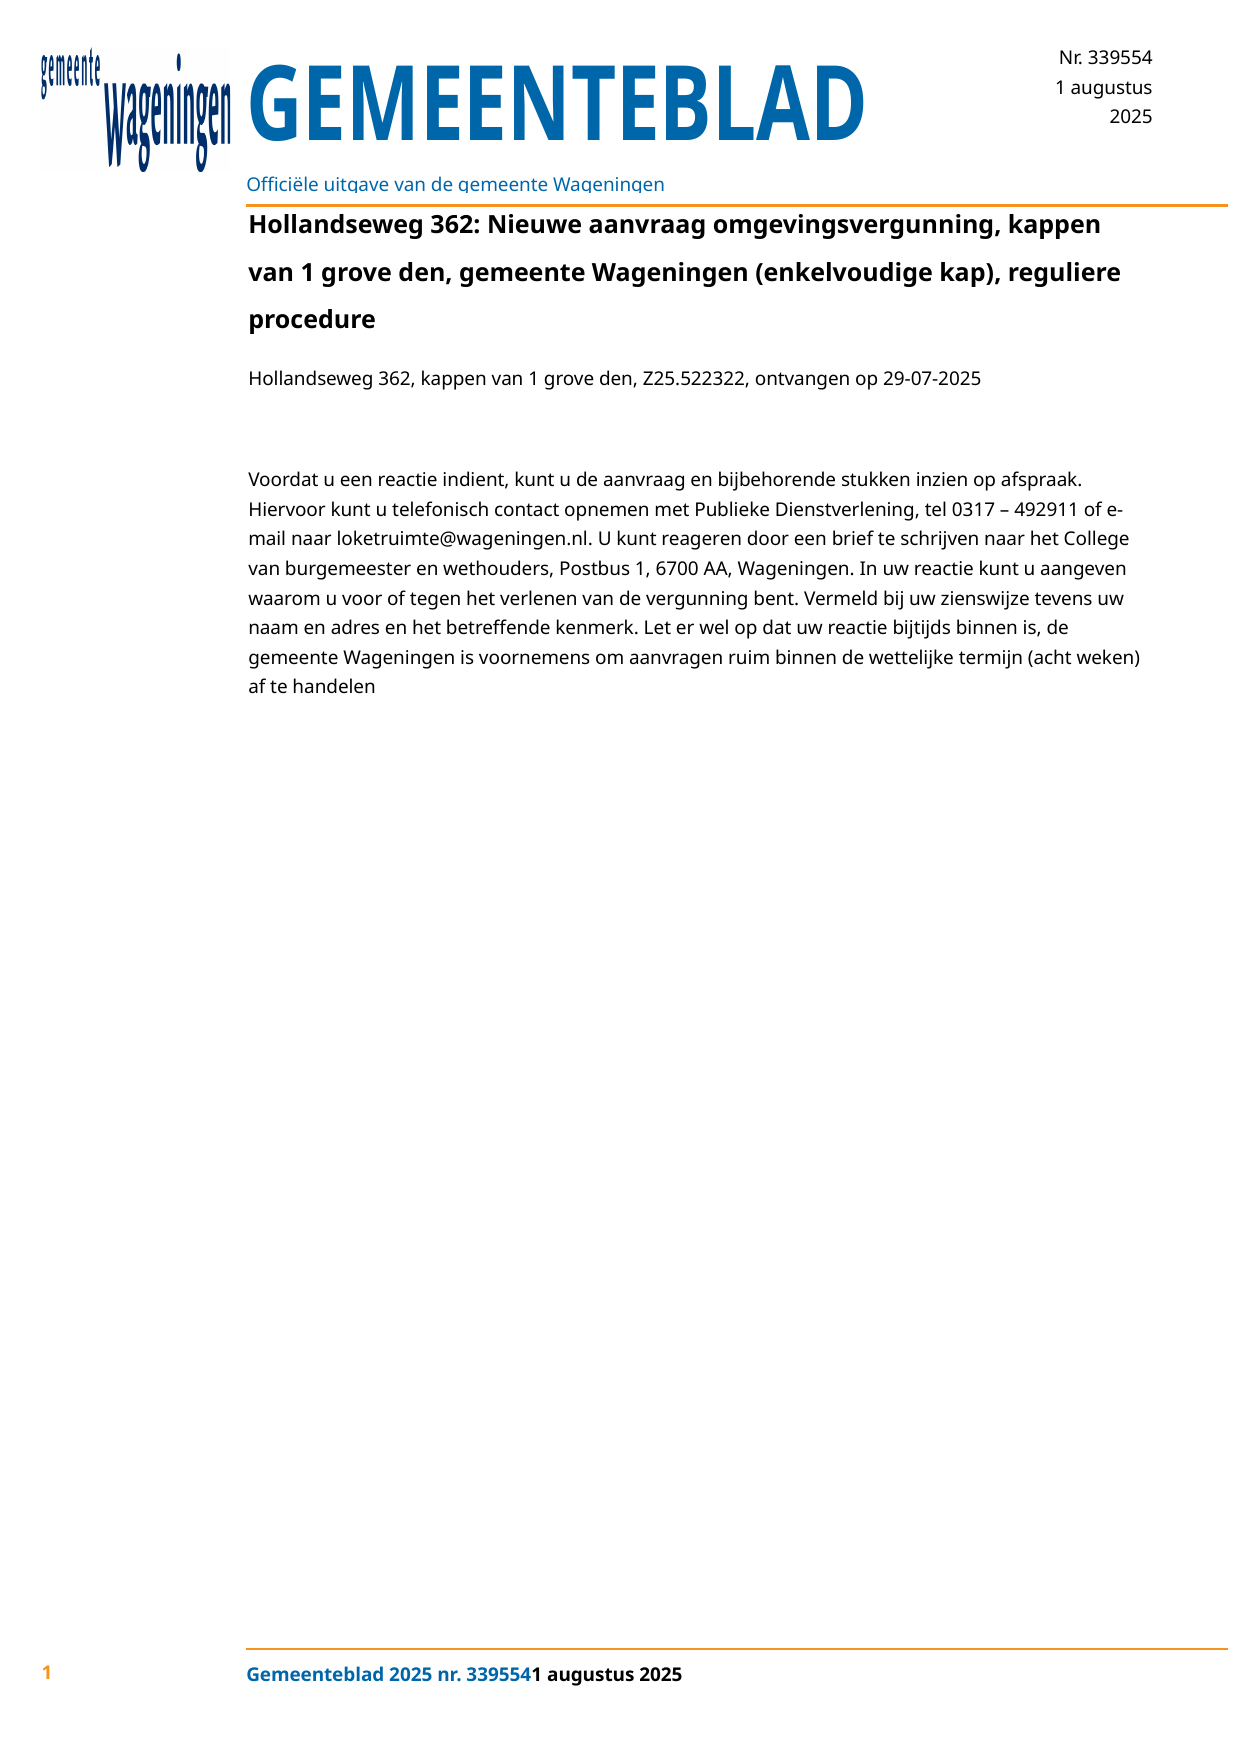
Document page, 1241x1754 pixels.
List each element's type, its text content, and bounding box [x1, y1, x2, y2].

picture [41, 47, 231, 172]
text Voordat u een reactie indient, kunt u de aanvraag en bijbehorende stukken inzien op afspraak. Hiervoor kunt u telefonisch contact opnemen met Publieke Dienstverlening, tel 0317 – 492911 of e-mail naar loketruimte@wageningen.nl. U kunt reageren door een brief te schrijven naar het College van burgemeester en wethouders, Postbus 1, 6700 AA, Wageningen. In uw reactie kunt u aangeven waarom u voor of tegen het verlenen van de vergunning bent. Vermeld bij uw zienswijze tevens uw naam en adres en het betreffende kenmerk. Let er wel op dat uw reactie bijtijds binnen is, de gemeente Wageningen is voornemens om aanvragen ruim binnen de wettelijke termijn (acht weken) af te handelen [248, 466, 1152, 699]
text Hollandseweg 362, kappen van 1 grove den, Z25.522322, ontvangen op 29-07-2025 [248, 366, 1152, 391]
text Hollandseweg 362: Nieuwe aanvraag omgevingsvergunning, kappen van 1 grove den, gemeente Wageningen (enkelvoudige kap), reguliere procedure [248, 207, 1152, 336]
